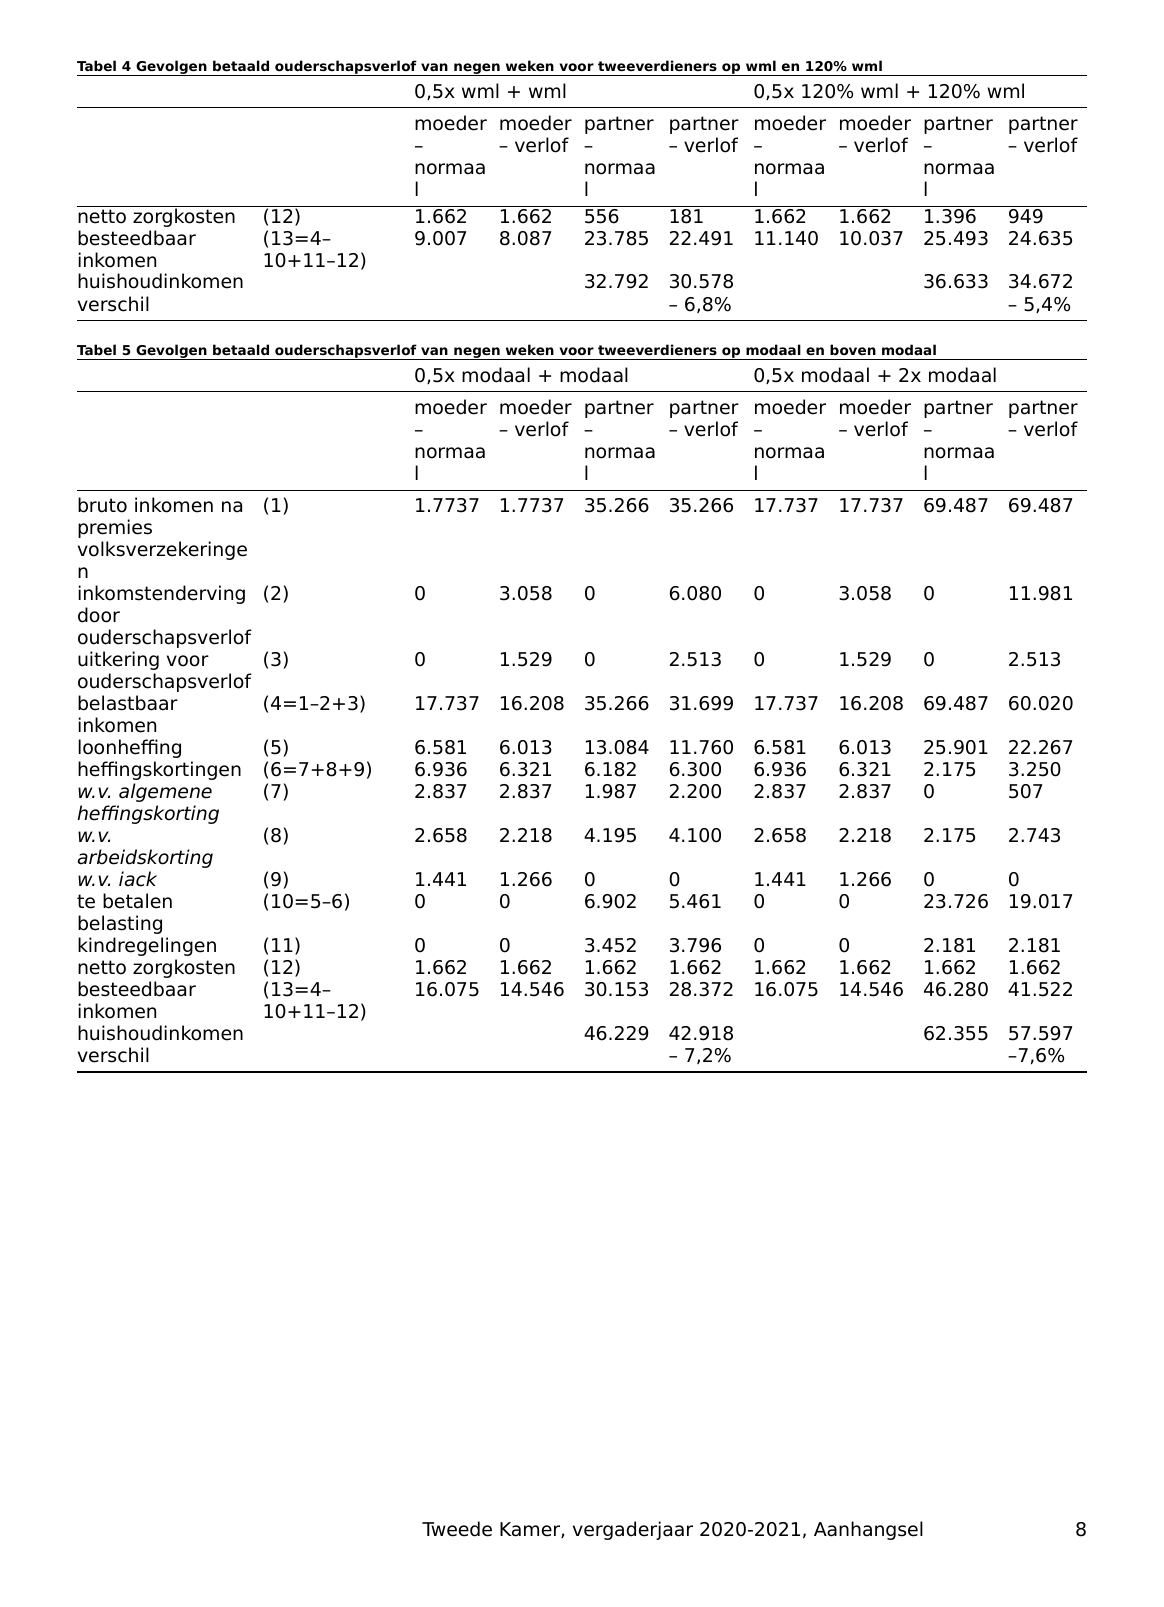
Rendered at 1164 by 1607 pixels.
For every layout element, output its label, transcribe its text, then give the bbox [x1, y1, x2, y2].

table_cell moeder – normaal [408, 108, 493, 206]
table_cell 6.936 [747, 759, 832, 781]
table_cell 2.513 [1002, 649, 1087, 693]
table_cell 1.662 [832, 957, 917, 979]
table_cell 60.020 [1002, 693, 1087, 737]
table_cell 1.662 [747, 957, 832, 979]
table_cell bruto inkomen na premies volksverzekeringen [77, 491, 256, 583]
table_cell (9) [256, 869, 408, 891]
table_cell 507 [1002, 781, 1087, 825]
table_header Tabel 4 Gevolgen betaald ouderschapsverlof van negen weken voor tweeverdieners op wml en 120% wml [77, 59, 1087, 75]
table_cell 1.662 [578, 957, 662, 979]
table_cell 1.662 [917, 957, 1002, 979]
table_cell w.v. arbeidskorting [77, 825, 256, 869]
table_cell 2.218 [493, 825, 578, 869]
table_cell [832, 271, 917, 293]
table_cell 10.037 [832, 228, 917, 271]
table_cell 16.208 [493, 693, 578, 737]
table_cell uitkering voor ouderschapsverlof [77, 649, 256, 693]
table_cell [747, 1023, 832, 1045]
table_cell 1.662 [832, 207, 917, 227]
table_cell 42.918 [663, 1023, 747, 1045]
table_cell 35.266 [578, 491, 662, 583]
table_cell 0 [408, 891, 493, 935]
table_cell (1) [256, 491, 408, 583]
table_cell 1.441 [747, 869, 832, 891]
table_cell –7,6% [1002, 1045, 1087, 1071]
table_cell 1.662 [1002, 957, 1087, 979]
table_cell verschil [77, 1045, 256, 1071]
table_cell 0 [917, 869, 1002, 891]
table_cell 25.901 [917, 737, 1002, 759]
table_cell kindregelingen [77, 935, 256, 957]
table_cell 1.7737 [408, 491, 493, 583]
table_cell partner – normaal [917, 392, 1002, 489]
table_cell [917, 294, 1002, 320]
table_cell (6=7+8+9) [256, 759, 408, 781]
table_cell [832, 294, 917, 320]
table_cell 2.837 [832, 781, 917, 825]
table_cell 16.075 [408, 979, 493, 1023]
table_cell 1.662 [408, 957, 493, 979]
table_cell 1.662 [747, 207, 832, 227]
table_cell 3.058 [493, 583, 578, 649]
table_cell huishoudinkomen [77, 271, 256, 293]
table_cell [747, 294, 832, 320]
table_cell (13=4–10+11–12) [256, 979, 408, 1023]
table_cell 3.796 [663, 935, 747, 957]
table_cell [493, 1023, 578, 1045]
table_cell (10=5–6) [256, 891, 408, 935]
table_cell 62.355 [917, 1023, 1002, 1045]
table_cell [256, 1023, 408, 1045]
table_cell 0 [747, 649, 832, 693]
table_cell [578, 1045, 662, 1071]
table_cell 1.266 [832, 869, 917, 891]
table_cell 11.981 [1002, 583, 1087, 649]
table_cell 2.837 [493, 781, 578, 825]
table_cell 57.597 [1002, 1023, 1087, 1045]
table_cell (13=4–10+11–12) [256, 228, 408, 271]
table_cell 1.529 [493, 649, 578, 693]
table_cell 2.175 [917, 825, 1002, 869]
table_cell 0 [747, 583, 832, 649]
table_cell (7) [256, 781, 408, 825]
table_cell 1.396 [917, 207, 1002, 227]
table_cell (2) [256, 583, 408, 649]
table_cell 949 [1002, 207, 1087, 227]
table_cell moeder – verlof [832, 392, 917, 489]
table_cell 2.837 [747, 781, 832, 825]
table_cell besteedbaar inkomen [77, 228, 256, 271]
table_cell 17.737 [408, 693, 493, 737]
table_cell (12) [256, 207, 408, 227]
table_cell 1.441 [408, 869, 493, 891]
table_cell 0 [1002, 869, 1087, 891]
table_cell [493, 1045, 578, 1071]
table_cell 5.461 [663, 891, 747, 935]
table_cell [256, 1045, 408, 1071]
table_cell 0 [578, 649, 662, 693]
table_cell [256, 360, 408, 391]
table_cell – 6,8% [663, 294, 747, 320]
table_cell 13.084 [578, 737, 662, 759]
table_cell 11.760 [663, 737, 747, 759]
table_cell 16.075 [747, 979, 832, 1023]
table_cell 6.902 [578, 891, 662, 935]
table_cell 14.546 [493, 979, 578, 1023]
table_cell 1.7737 [493, 491, 578, 583]
table_cell 2.743 [1002, 825, 1087, 869]
table_cell 2.658 [747, 825, 832, 869]
table_cell 30.578 [663, 271, 747, 293]
table_cell [917, 1045, 1002, 1071]
table_cell 3.250 [1002, 759, 1087, 781]
table_cell 36.633 [917, 271, 1002, 293]
table_cell 9.007 [408, 228, 493, 271]
table_cell 6.300 [663, 759, 747, 781]
table_cell 8.087 [493, 228, 578, 271]
table_cell (4=1–2+3) [256, 693, 408, 737]
table_cell 556 [578, 207, 662, 227]
table_cell [493, 271, 578, 293]
table_cell 23.785 [578, 228, 662, 271]
table_cell 23.726 [917, 891, 1002, 935]
table_cell 69.487 [917, 693, 1002, 737]
table_cell loonheffing [77, 737, 256, 759]
table_cell 0 [832, 935, 917, 957]
table_cell partner – verlof [663, 108, 747, 206]
table_cell 17.737 [747, 491, 832, 583]
table_cell 2.175 [917, 759, 1002, 781]
table_cell 2.658 [408, 825, 493, 869]
table_cell 46.280 [917, 979, 1002, 1023]
table_cell [408, 1023, 493, 1045]
table_cell 0 [747, 891, 832, 935]
table_cell 1.529 [832, 649, 917, 693]
table_cell 22.267 [1002, 737, 1087, 759]
table_cell 0,5x modaal + modaal [408, 360, 747, 391]
table_cell 0 [663, 869, 747, 891]
table_cell (5) [256, 737, 408, 759]
table_cell [256, 294, 408, 320]
table_cell [77, 108, 256, 206]
table_cell partner – normaal [578, 108, 662, 206]
table_cell 4.100 [663, 825, 747, 869]
table_cell 24.635 [1002, 228, 1087, 271]
table_cell moeder – normaal [747, 108, 832, 206]
table_cell 0 [747, 935, 832, 957]
table_cell 6.080 [663, 583, 747, 649]
table_cell 41.522 [1002, 979, 1087, 1023]
table_cell [77, 392, 256, 489]
table_cell 1.987 [578, 781, 662, 825]
table_cell netto zorgkosten [77, 957, 256, 979]
table_cell 17.737 [747, 693, 832, 737]
table_cell 0 [408, 649, 493, 693]
table_cell partner – verlof [1002, 392, 1087, 489]
table_cell 28.372 [663, 979, 747, 1023]
table_cell partner – normaal [917, 108, 1002, 206]
table_cell w.v. iack [77, 869, 256, 891]
table_cell 11.140 [747, 228, 832, 271]
table_cell 0 [917, 649, 1002, 693]
table_cell 0,5x wml + wml [408, 76, 747, 107]
table_cell 6.321 [832, 759, 917, 781]
table_cell 0 [408, 583, 493, 649]
table_cell 6.321 [493, 759, 578, 781]
table_cell 69.487 [1002, 491, 1087, 583]
table_cell (12) [256, 957, 408, 979]
table_cell 6.013 [832, 737, 917, 759]
table_cell 6.936 [408, 759, 493, 781]
table_cell [832, 1023, 917, 1045]
table_cell 6.581 [747, 737, 832, 759]
table_cell 46.229 [578, 1023, 662, 1045]
table_cell partner – verlof [663, 392, 747, 489]
table_cell [256, 392, 408, 489]
table_cell 19.017 [1002, 891, 1087, 935]
table_cell 31.699 [663, 693, 747, 737]
table_cell 2.837 [408, 781, 493, 825]
table_cell 0 [578, 869, 662, 891]
table_cell [408, 271, 493, 293]
table_cell [77, 360, 256, 391]
table_cell 1.662 [493, 207, 578, 227]
table_cell 69.487 [917, 491, 1002, 583]
table_cell 0 [493, 891, 578, 935]
table_cell [408, 294, 493, 320]
table_cell 17.737 [832, 491, 917, 583]
table_cell [256, 271, 408, 293]
table_cell moeder – normaal [408, 392, 493, 489]
table_cell moeder – verlof [832, 108, 917, 206]
table_cell 0 [578, 583, 662, 649]
table_cell besteedbaar inkomen [77, 979, 256, 1023]
table_cell 4.195 [578, 825, 662, 869]
table_cell 2.218 [832, 825, 917, 869]
table_cell 35.266 [578, 693, 662, 737]
table_cell partner – verlof [1002, 108, 1087, 206]
table_cell 16.208 [832, 693, 917, 737]
table_cell huishoudinkomen [77, 1023, 256, 1045]
table_cell 6.581 [408, 737, 493, 759]
table_cell 1.662 [408, 207, 493, 227]
table_cell 0 [493, 935, 578, 957]
table_cell – 7,2% [663, 1045, 747, 1071]
table_header Tabel 5 Gevolgen betaald ouderschapsverlof van negen weken voor tweeverdieners op modaal en boven modaal [77, 343, 1087, 359]
table_cell [747, 271, 832, 293]
table_cell 32.792 [578, 271, 662, 293]
table_cell 2.181 [917, 935, 1002, 957]
table_cell 3.058 [832, 583, 917, 649]
table_cell 2.181 [1002, 935, 1087, 957]
table_cell 1.662 [493, 957, 578, 979]
table_cell 0 [917, 583, 1002, 649]
table_cell 22.491 [663, 228, 747, 271]
table_cell – 5,4% [1002, 294, 1087, 320]
table_cell te betalen belasting [77, 891, 256, 935]
table_cell [256, 76, 408, 107]
table_cell 35.266 [663, 491, 747, 583]
table_cell moeder – verlof [493, 108, 578, 206]
table_cell 6.182 [578, 759, 662, 781]
table_cell 0,5x 120% wml + 120% wml [747, 76, 1087, 107]
table_cell 1.662 [663, 957, 747, 979]
table_cell [77, 76, 256, 107]
table_cell 25.493 [917, 228, 1002, 271]
table_cell (8) [256, 825, 408, 869]
table_cell 30.153 [578, 979, 662, 1023]
table_cell 0 [917, 781, 1002, 825]
table_cell moeder – verlof [493, 392, 578, 489]
table_cell (11) [256, 935, 408, 957]
table_cell 0 [832, 891, 917, 935]
table_cell heffingskortingen [77, 759, 256, 781]
table_cell 34.672 [1002, 271, 1087, 293]
table_cell 181 [663, 207, 747, 227]
table_cell 3.452 [578, 935, 662, 957]
table_cell w.v. algemene heffingskorting [77, 781, 256, 825]
table_cell [578, 294, 662, 320]
table_cell partner – normaal [578, 392, 662, 489]
table_cell netto zorgkosten [77, 207, 256, 227]
table_cell (3) [256, 649, 408, 693]
table_cell [747, 1045, 832, 1071]
table_cell inkomstenderving door ouderschapsverlof [77, 583, 256, 649]
table_cell 0 [408, 935, 493, 957]
table_cell 6.013 [493, 737, 578, 759]
table_cell [832, 1045, 917, 1071]
table_cell 14.546 [832, 979, 917, 1023]
table_cell [408, 1045, 493, 1071]
table_cell 0,5x modaal + 2x modaal [747, 360, 1087, 391]
table_cell 1.266 [493, 869, 578, 891]
table_cell [256, 108, 408, 206]
table_cell moeder – normaal [747, 392, 832, 489]
table_cell 2.513 [663, 649, 747, 693]
table_cell [493, 294, 578, 320]
table_cell belastbaar inkomen [77, 693, 256, 737]
table_cell verschil [77, 294, 256, 320]
table_cell 2.200 [663, 781, 747, 825]
